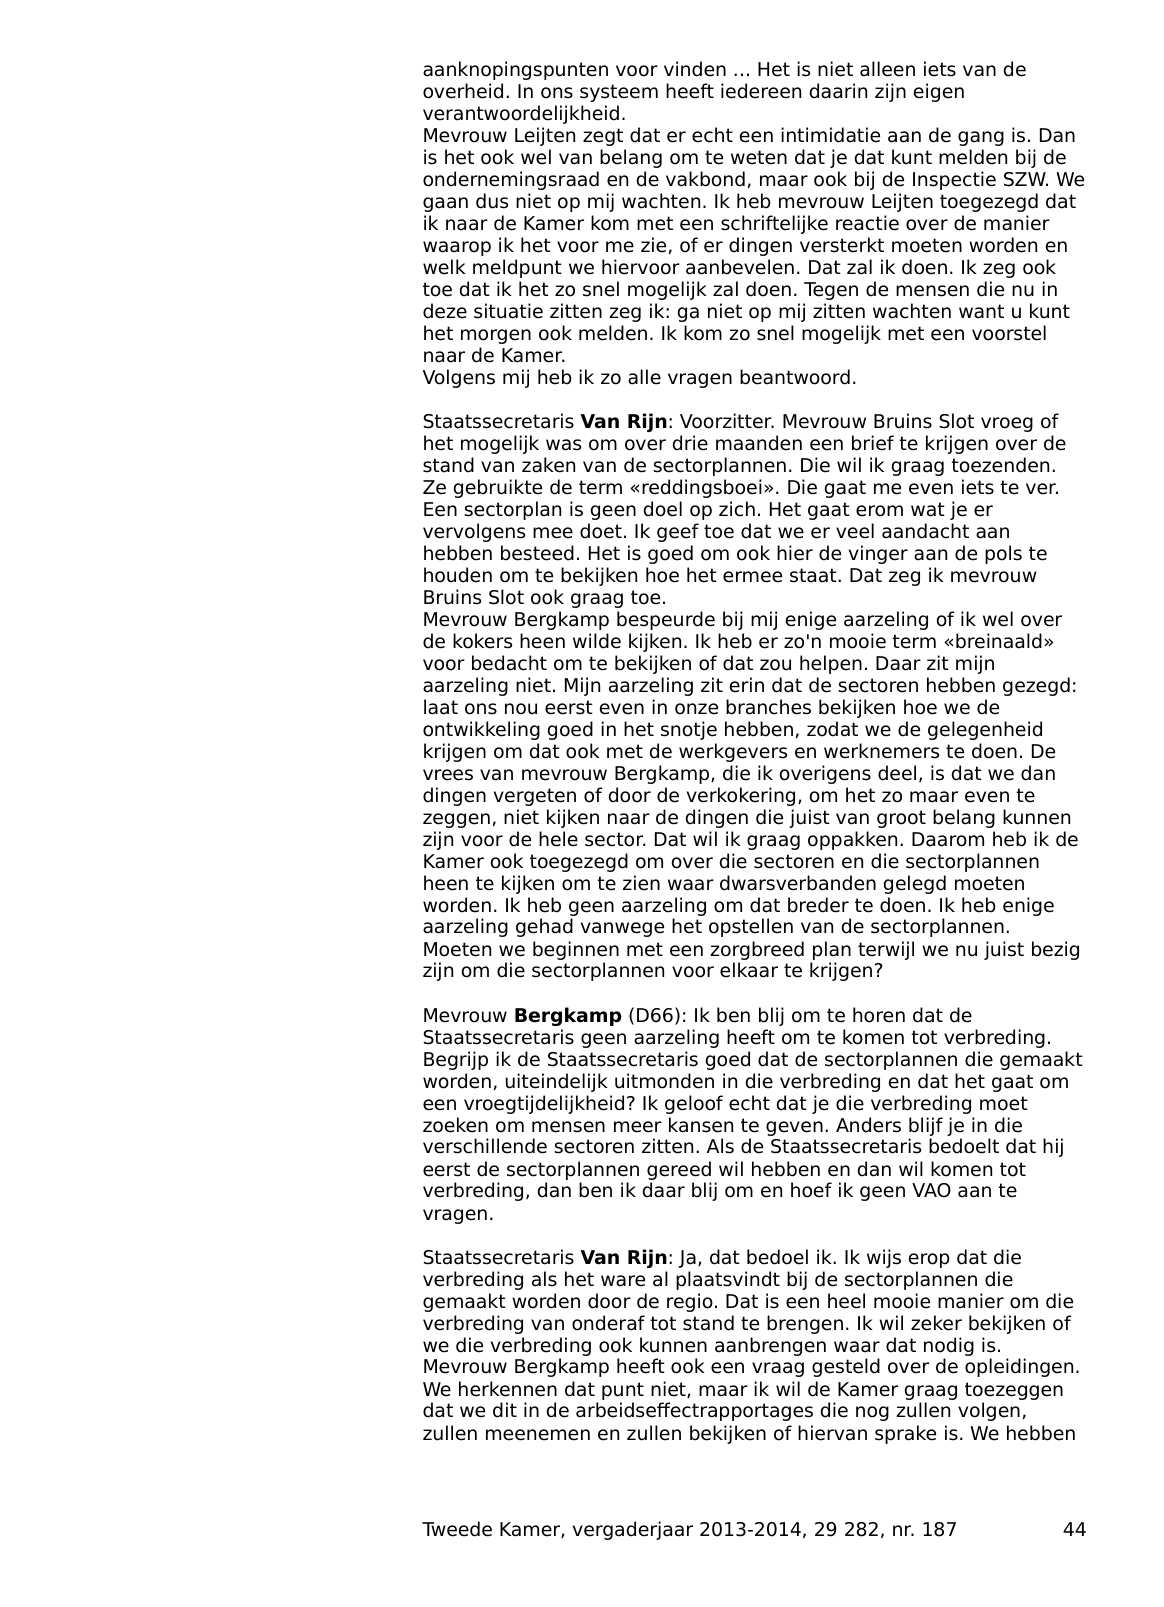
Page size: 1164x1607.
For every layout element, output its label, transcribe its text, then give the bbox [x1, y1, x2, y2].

text Staatssecretaris Van Rijn: Voorzitter. Mevrouw Bruins Slot vroeg of het mogelijk was om over drie maanden een brief te krijgen over de stand van zaken van de sectorplannen. Die wil ik graag toezenden. Ze gebruikte de term «reddingsboei». Die gaat me even iets te ver. Een sectorplan is geen doel op zich. Het gaat erom wat je er vervolgens mee doet. Ik geef toe dat we er veel aandacht aan hebben besteed. Het is goed om ook hier de vinger aan de pols te houden om te bekijken hoe het ermee staat. Dat zeg ik mevrouw Bruins Slot ook graag toe. [422, 411, 1087, 609]
text Mevrouw Leijten zegt dat er echt een intimidatie aan de gang is. Dan is het ook wel van belang om te weten dat je dat kunt melden bij de ondernemingsraad en de vakbond, maar ook bij de Inspectie SZW. We gaan dus niet op mij wachten. Ik heb mevrouw Leijten toegezegd dat ik naar de Kamer kom met een schriftelijke reactie over de manier waarop ik het voor me zie, of er dingen versterkt moeten worden en welk meldpunt we hiervoor aanbevelen. Dat zal ik doen. Ik zeg ook toe dat ik het zo snel mogelijk zal doen. Tegen de mensen die nu in deze situatie zitten zeg ik: ga niet op mij zitten wachten want u kunt het morgen ook melden. Ik kom zo snel mogelijk met een voorstel naar de Kamer. [422, 125, 1087, 367]
text Mevrouw Bergkamp (D66): Ik ben blij om te horen dat de Staatssecretaris geen aarzeling heeft om te komen tot verbreding. Begrijp ik de Staatssecretaris goed dat de sectorplannen die gemaakt worden, uiteindelijk uitmonden in die verbreding en dat het gaat om een vroegtijdelijkheid? Ik geloof echt dat je die verbreding moet zoeken om mensen meer kansen te geven. Anders blijf je in die verschillende sectoren zitten. Als de Staatssecretaris bedoelt dat hij eerst de sectorplannen gereed wil hebben en dan wil komen tot verbreding, dan ben ik daar blij om en hoef ik geen VAO aan te vragen. [422, 1004, 1087, 1224]
text aanknopingspunten voor vinden ... Het is niet alleen iets van de overheid. In ons systeem heeft iedereen daarin zijn eigen verantwoordelijkheid. [422, 59, 1087, 125]
text Mevrouw Bergkamp heeft ook een vraag gesteld over de opleidingen. We herkennen dat punt niet, maar ik wil de Kamer graag toezeggen dat we dit in de arbeidseffectrapportages die nog zullen volgen, zullen meenemen en zullen bekijken of hiervan sprake is. We hebben [422, 1356, 1087, 1444]
text Mevrouw Bergkamp bespeurde bij mij enige aarzeling of ik wel over de kokers heen wilde kijken. Ik heb er zo'n mooie term «breinaald» voor bedacht om te bekijken of dat zou helpen. Daar zit mijn aarzeling niet. Mijn aarzeling zit erin dat de sectoren hebben gezegd: laat ons nou eerst even in onze branches bekijken hoe we de ontwikkeling goed in het snotje hebben, zodat we de gelegenheid krijgen om dat ook met de werkgevers en werknemers te doen. De vrees van mevrouw Bergkamp, die ik overigens deel, is dat we dan dingen vergeten of door de verkokering, om het zo maar even te zeggen, niet kijken naar de dingen die juist van groot belang kunnen zijn voor de hele sector. Dat wil ik graag oppakken. Daarom heb ik de Kamer ook toegezegd om over die sectoren en die sectorplannen heen te kijken om te zien waar dwarsverbanden gelegd moeten worden. Ik heb geen aarzeling om dat breder te doen. Ik heb enige aarzeling gehad vanwege het opstellen van de sectorplannen. Moeten we beginnen met een zorgbreed plan terwijl we nu juist bezig zijn om die sectorplannen voor elkaar te krijgen? [422, 609, 1087, 982]
text Staatssecretaris Van Rijn: Ja, dat bedoel ik. Ik wijs erop dat die verbreding als het ware al plaatsvindt bij de sectorplannen die gemaakt worden door de regio. Dat is een heel mooie manier om die verbreding van onderaf tot stand te brengen. Ik wil zeker bekijken of we die verbreding ook kunnen aanbrengen waar dat nodig is. [422, 1247, 1087, 1356]
text Volgens mij heb ik zo alle vragen beantwoord. [422, 367, 1087, 389]
